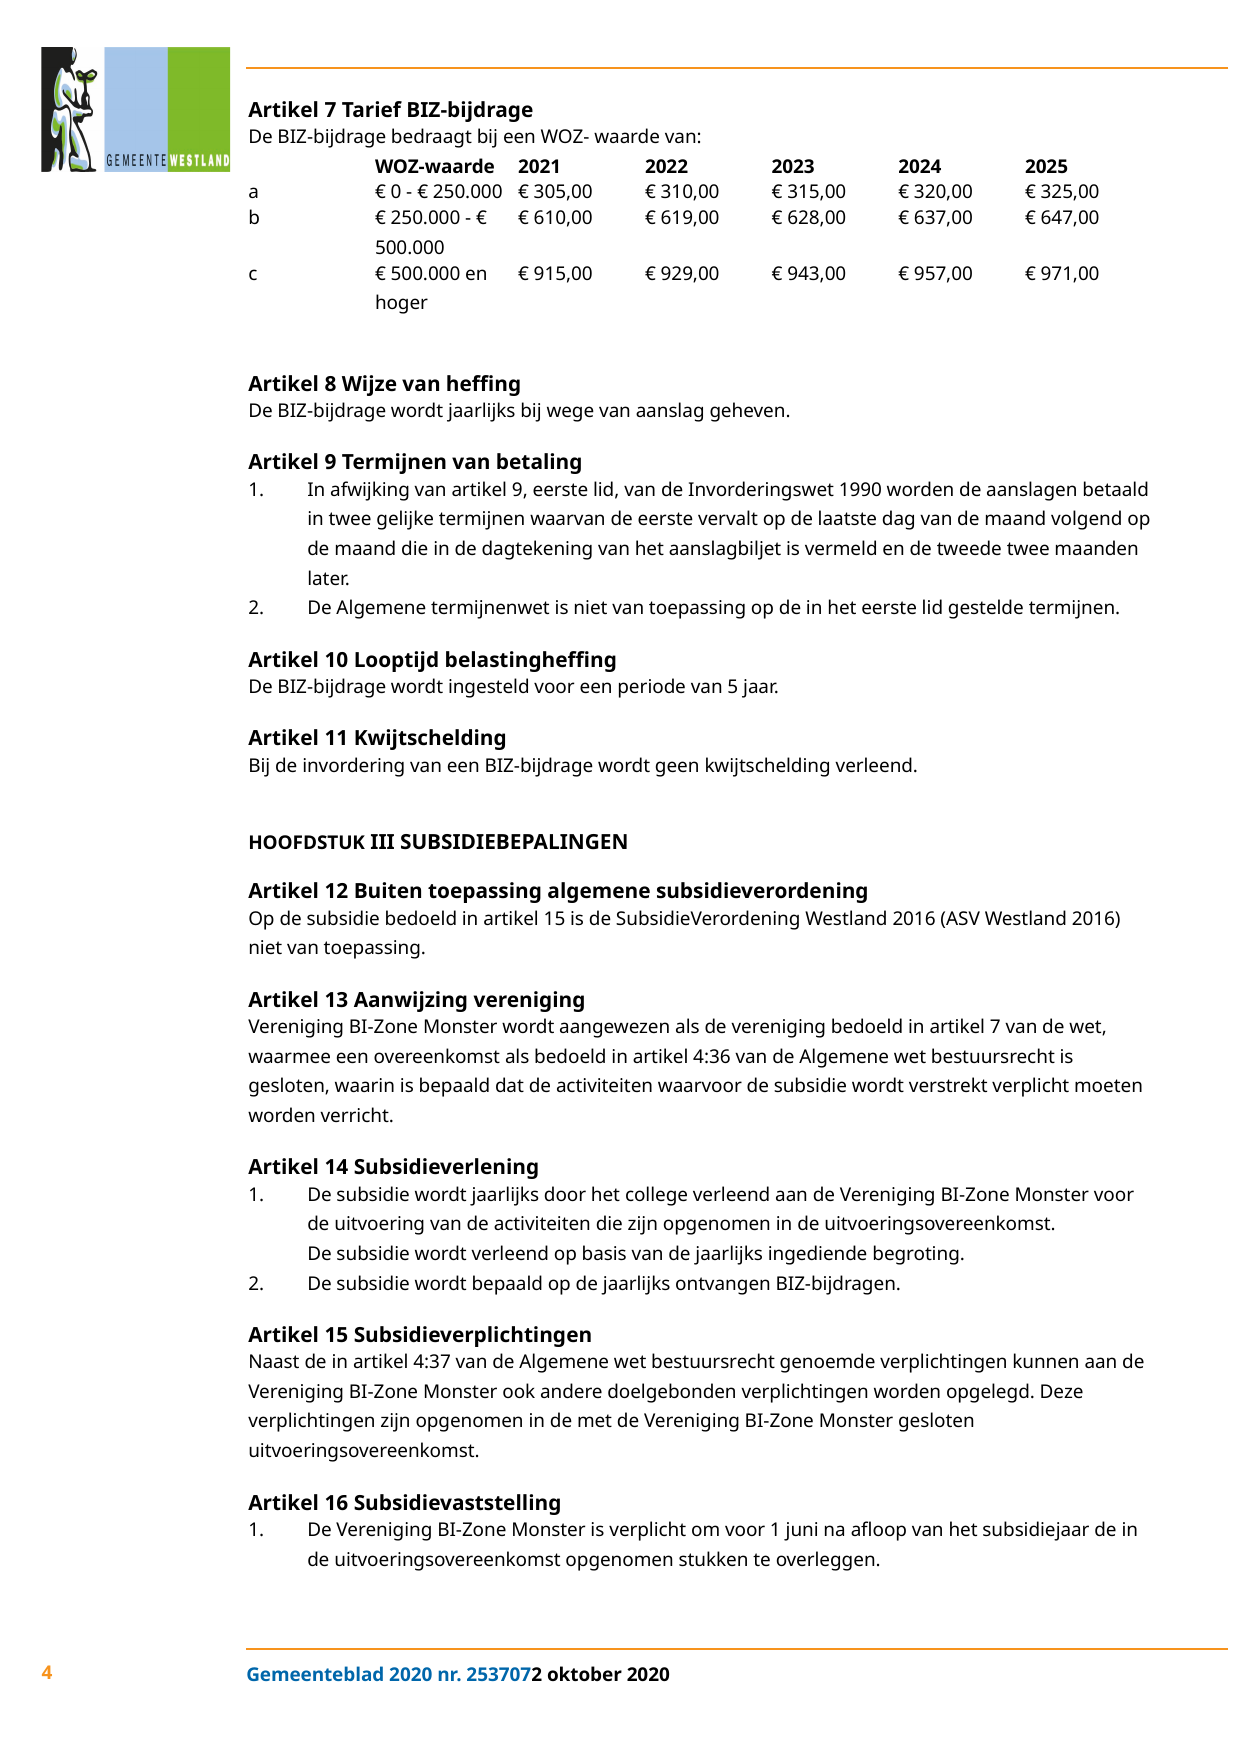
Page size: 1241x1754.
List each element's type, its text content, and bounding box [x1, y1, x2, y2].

list De Algemene termijnenwet is niet van toepassing op de in het eerste lid gestelde termijnen. [248, 594, 1152, 620]
text De BIZ-bijdrage bedraagt bij een WOZ- waarde van: [248, 123, 1152, 149]
table_cell € 628,00 [771, 204, 898, 260]
text Artikel 16 Subsidievaststelling [248, 1488, 1152, 1516]
table_header WOZ-waarde [375, 153, 518, 179]
text Artikel 9 Termijnen van betaling [248, 447, 1152, 476]
table_cell € 957,00 [898, 260, 1025, 315]
text Artikel 14 Subsidieverlening [248, 1152, 1152, 1181]
table_cell b [248, 204, 375, 260]
table_cell € 310,00 [645, 179, 771, 204]
text Bij de invordering van een BIZ-bijdrage wordt geen kwijtschelding verleend. [248, 752, 1152, 778]
table_cell € 0 - € 250.000 [375, 179, 518, 204]
table_cell € 250.000 - € 500.000 [375, 204, 518, 260]
text Artikel 10 Looptijd belastingheffing [248, 645, 1152, 673]
table_cell c [248, 260, 375, 315]
list In afwijking van artikel 9, eerste lid, van de Invorderingswet 1990 worden de aanslagen betaald in twee gelijke termijnen waarvan de eerste vervalt op de laatste dag van de maand volgend op de maand die in de dagtekening van het aanslagbiljet is vermeld en de tweede twee maanden later. [248, 476, 1152, 590]
text Artikel 12 Buiten toepassing algemene subsidieverordening [248, 876, 1152, 905]
text De BIZ-bijdrage wordt ingesteld voor een periode van 5 jaar. [248, 673, 1152, 699]
picture [41, 47, 231, 172]
table_header [248, 153, 375, 179]
table_cell € 647,00 [1025, 204, 1152, 260]
table_cell € 320,00 [898, 179, 1025, 204]
text Artikel 13 Aanwijzing vereniging [248, 985, 1152, 1013]
table_cell € 500.000 en hoger [375, 260, 518, 315]
list De subsidie wordt bepaald op de jaarlijks ontvangen BIZ-bijdragen. [248, 1270, 1152, 1295]
table_cell € 943,00 [771, 260, 898, 315]
text HOOFDSTUK III SUBSIDIEBEPALINGEN [248, 827, 1152, 856]
table_header 2022 [645, 153, 771, 179]
table_cell € 637,00 [898, 204, 1025, 260]
text Artikel 7 Tarief BIZ-bijdrage [248, 95, 1152, 123]
text Vereniging BI-Zone Monster wordt aangewezen als de vereniging bedoeld in artikel 7 van de wet, waarmee een overeenkomst als bedoeld in artikel 4:36 van de Algemene wet bestuursrecht is gesloten, waarin is bepaald dat de activiteiten waarvoor de subsidie wordt verstrekt verplicht moeten worden verricht. [248, 1013, 1152, 1128]
text Artikel 11 Kwijtschelding [248, 723, 1152, 752]
table_cell € 971,00 [1025, 260, 1152, 315]
table_header 2025 [1025, 153, 1152, 179]
table_cell € 315,00 [771, 179, 898, 204]
text Op de subsidie bedoeld in artikel 15 is de SubsidieVerordening Westland 2016 (ASV Westland 2016) niet van toepassing. [248, 905, 1152, 960]
table_cell a [248, 179, 375, 204]
table_cell € 305,00 [518, 179, 645, 204]
table_cell € 915,00 [518, 260, 645, 315]
text De BIZ-bijdrage wordt jaarlijks bij wege van aanslag geheven. [248, 397, 1152, 423]
list De subsidie wordt jaarlijks door het college verleend aan de Vereniging BI-Zone Monster voor de uitvoering van de activiteiten die zijn opgenomen in de uitvoeringsovereenkomst. [248, 1181, 1152, 1236]
text Naast de in artikel 4:37 van de Algemene wet bestuursrecht genoemde verplichtingen kunnen aan de Vereniging BI-Zone Monster ook andere doelgebonden verplichtingen worden opgelegd. Deze verplichtingen zijn opgenomen in de met de Vereniging BI-Zone Monster gesloten uitvoeringsovereenkomst. [248, 1348, 1152, 1463]
table_cell € 929,00 [645, 260, 771, 315]
table_header 2024 [898, 153, 1025, 179]
list De Vereniging BI-Zone Monster is verplicht om voor 1 juni na afloop van het subsidiejaar de in de uitvoeringsovereenkomst opgenomen stukken te overleggen. [248, 1516, 1152, 1571]
list De subsidie wordt verleend op basis van de jaarlijks ingediende begroting. [248, 1240, 1152, 1266]
table_cell € 325,00 [1025, 179, 1152, 204]
table_cell € 619,00 [645, 204, 771, 260]
table_cell € 610,00 [518, 204, 645, 260]
text Artikel 15 Subsidieverplichtingen [248, 1320, 1152, 1348]
text Artikel 8 Wijze van heffing [248, 369, 1152, 397]
table_header 2023 [771, 153, 898, 179]
table_header 2021 [518, 153, 645, 179]
